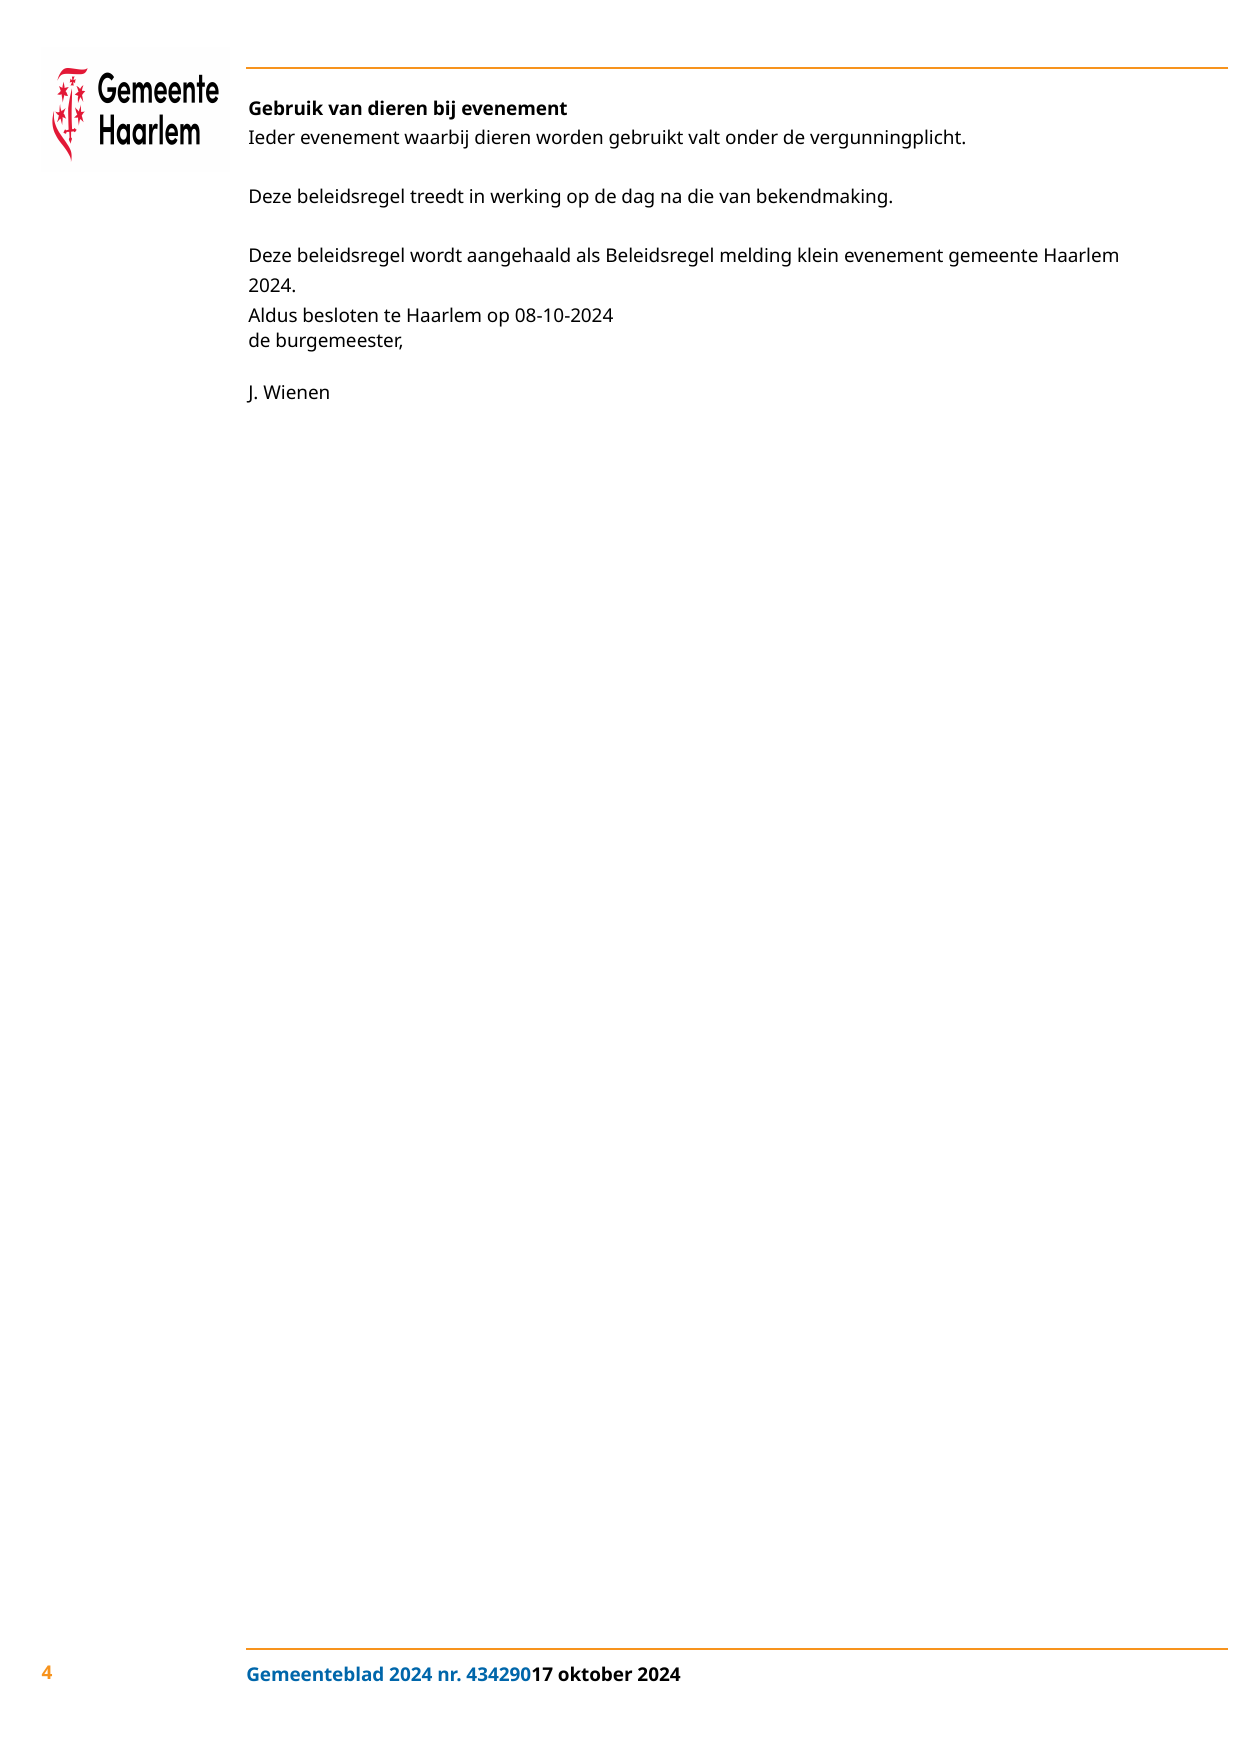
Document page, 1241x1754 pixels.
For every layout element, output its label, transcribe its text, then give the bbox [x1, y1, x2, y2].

text Deze beleidsregel treedt in werking op de dag na die van bekendmaking. [248, 183, 1152, 209]
text de burgemeester, [248, 328, 1152, 353]
text J. Wienen [248, 379, 1152, 405]
text Gebruik van dieren bij evenement [248, 95, 1152, 121]
text Deze beleidsregel wordt aangehaald als Beleidsregel melding klein evenement gemeente Haarlem 2024. [248, 243, 1152, 298]
text Aldus besloten te Haarlem op 08-10-2024 [248, 302, 1152, 328]
text Ieder evenement waarbij dieren worden gebruikt valt onder de vergunningplicht. [248, 124, 1152, 150]
picture [41, 47, 231, 172]
